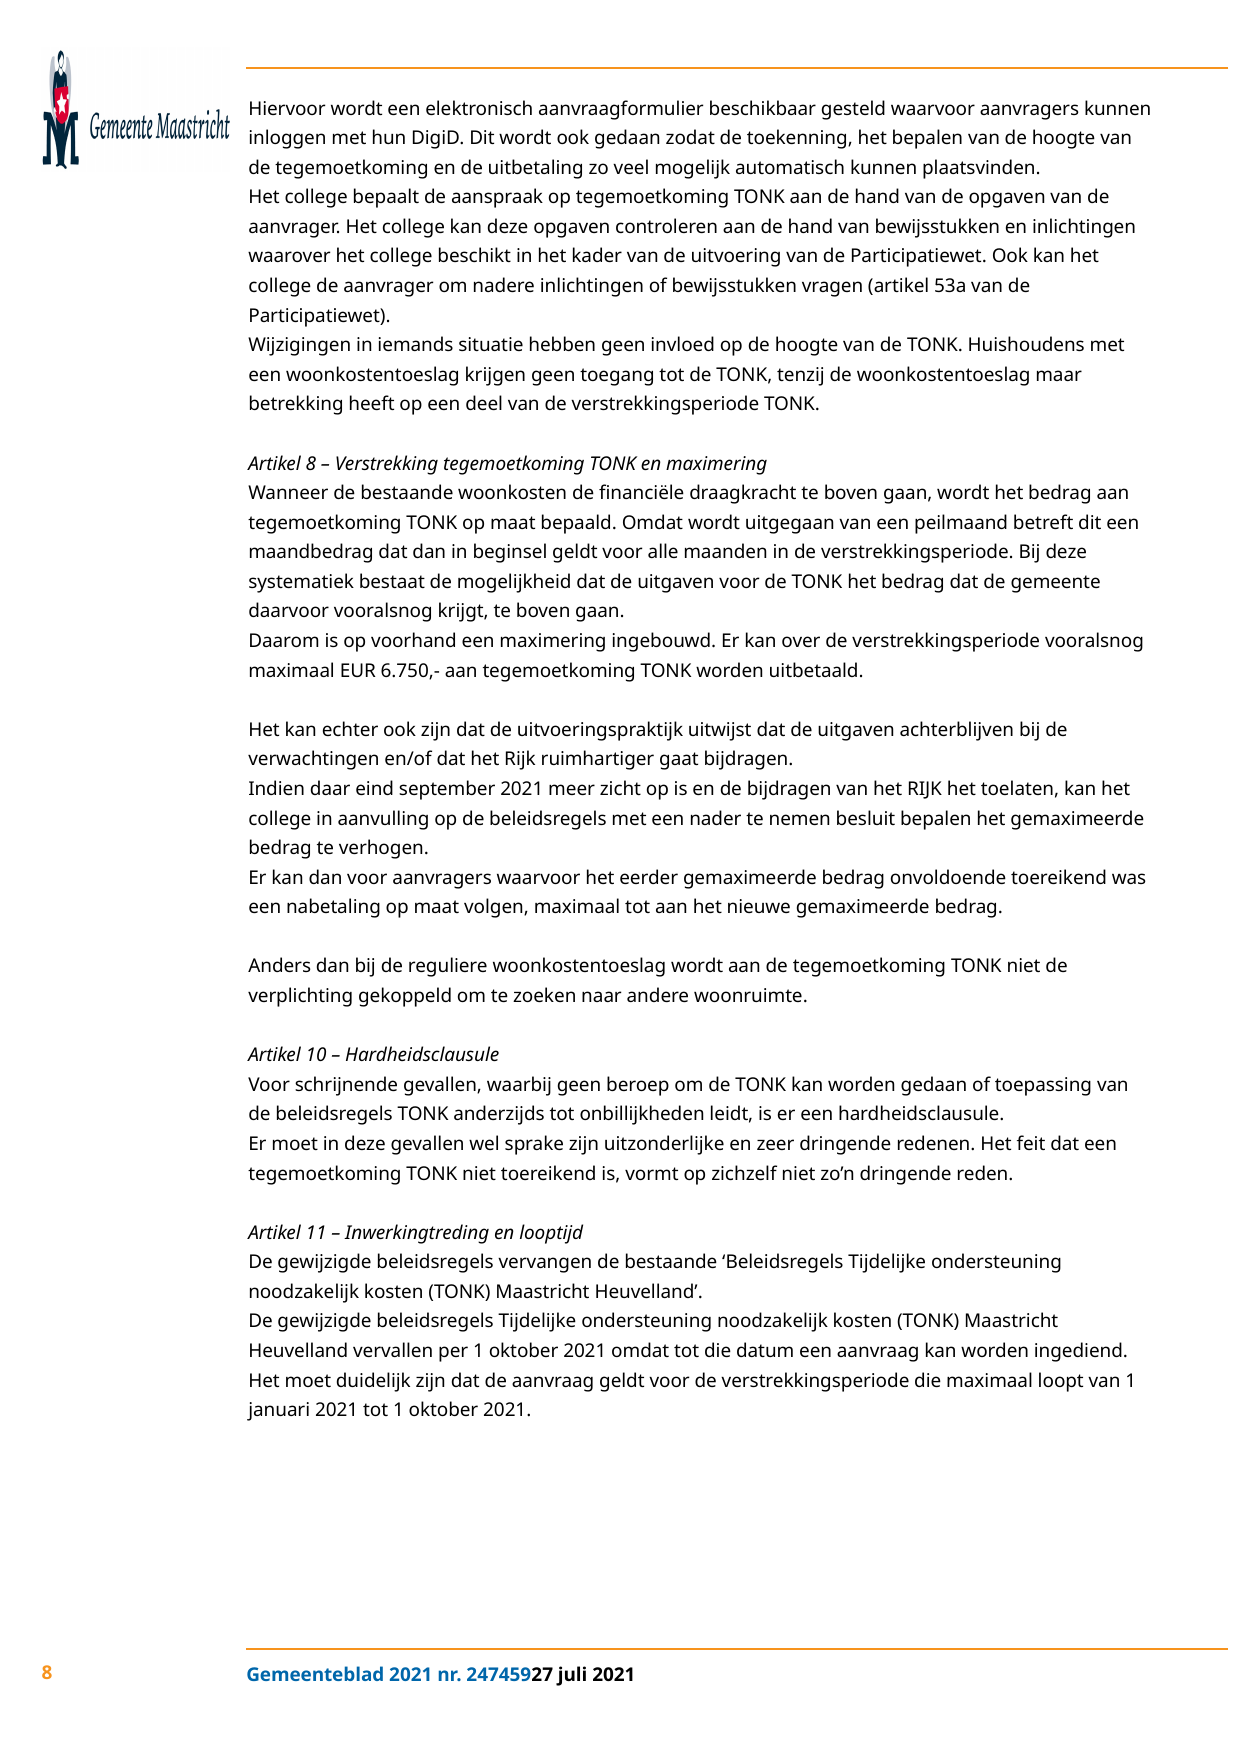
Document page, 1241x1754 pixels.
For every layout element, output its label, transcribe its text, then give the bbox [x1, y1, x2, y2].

text Wanneer de bestaande woonkosten de financiële draagkracht te boven gaan, wordt het bedrag aan tegemoetkoming TONK op maat bepaald. Omdat wordt uitgegaan van een peilmaand betreft dit een maandbedrag dat dan in beginsel geldt voor alle maanden in de verstrekkingsperiode. Bij deze systematiek bestaat de mogelijkheid dat de uitgaven voor de TONK het bedrag dat de gemeente daarvoor vooralsnog krijgt, te boven gaan. [248, 479, 1152, 623]
text Daarom is op voorhand een maximering ingebouwd. Er kan over de verstrekkingsperiode vooralsnog maximaal EUR 6.750,- aan tegemoetkoming TONK worden uitbetaald. [248, 627, 1152, 683]
text Er moet in deze gevallen wel sprake zijn uitzonderlijke en zeer dringende redenen. Het feit dat een tegemoetkoming TONK niet toereikend is, vormt op zichzelf niet zo’n dringende reden. [248, 1130, 1152, 1186]
text Het kan echter ook zijn dat de uitvoeringspraktijk uitwijst dat de uitgaven achterblijven bij de verwachtingen en/of dat het Rijk ruimhartiger gaat bijdragen. [248, 716, 1152, 771]
text Voor schrijnende gevallen, waarbij geen beroep om de TONK kan worden gedaan of toepassing van de beleidsregels TONK anderzijds tot onbillijkheden leidt, is er een hardheidsclausule. [248, 1071, 1152, 1126]
text Artikel 8 – Verstrekking tegemoetkoming TONK en maximering [248, 450, 1152, 476]
text Wijzigingen in iemands situatie hebben geen invloed op de hoogte van de TONK. Huishoudens met een woonkostentoeslag krijgen geen toegang tot de TONK, tenzij de woonkostentoeslag maar betrekking heeft op een deel van de verstrekkingsperiode TONK. [248, 331, 1152, 416]
picture [41, 47, 231, 172]
text Artikel 10 – Hardheidsclausule [248, 1041, 1152, 1067]
text De gewijzigde beleidsregels Tijdelijke ondersteuning noodzakelijk kosten (TONK) Maastricht Heuvelland vervallen per 1 oktober 2021 omdat tot die datum een aanvraag kan worden ingediend. Het moet duidelijk zijn dat de aanvraag geldt voor de verstrekkingsperiode die maximaal loopt van 1 januari 2021 tot 1 oktober 2021. [248, 1308, 1152, 1422]
text Artikel 11 – Inwerkingtreding en looptijd [248, 1219, 1152, 1245]
text Anders dan bij de reguliere woonkostentoeslag wordt aan de tegemoetkoming TONK niet de verplichting gekoppeld om te zoeken naar andere woonruimte. [248, 953, 1152, 1008]
text Het college bepaalt de aanspraak op tegemoetkoming TONK aan de hand van de opgaven van de aanvrager. Het college kan deze opgaven controleren aan de hand van bewijsstukken en inlichtingen waarover het college beschikt in het kader van de uitvoering van de Participatiewet. Ook kan het college de aanvrager om nadere inlichtingen of bewijsstukken vragen (artikel 53a van de Participatiewet). [248, 183, 1152, 328]
text Er kan dan voor aanvragers waarvoor het eerder gemaximeerde bedrag onvoldoende toereikend was een nabetaling op maat volgen, maximaal tot aan het nieuwe gemaximeerde bedrag. [248, 864, 1152, 919]
text Hiervoor wordt een elektronisch aanvraagformulier beschikbaar gesteld waarvoor aanvragers kunnen inloggen met hun DigiD. Dit wordt ook gedaan zodat de toekenning, het bepalen van de hoogte van de tegemoetkoming en de uitbetaling zo veel mogelijk automatisch kunnen plaatsvinden. [248, 95, 1152, 180]
text Indien daar eind september 2021 meer zicht op is en de bijdragen van het RIJK het toelaten, kan het college in aanvulling op de beleidsregels met een nader te nemen besluit bepalen het gemaximeerde bedrag te verhogen. [248, 775, 1152, 860]
text De gewijzigde beleidsregels vervangen de bestaande ‘Beleidsregels Tijdelijke ondersteuning noodzakelijk kosten (TONK) Maastricht Heuvelland’. [248, 1248, 1152, 1304]
